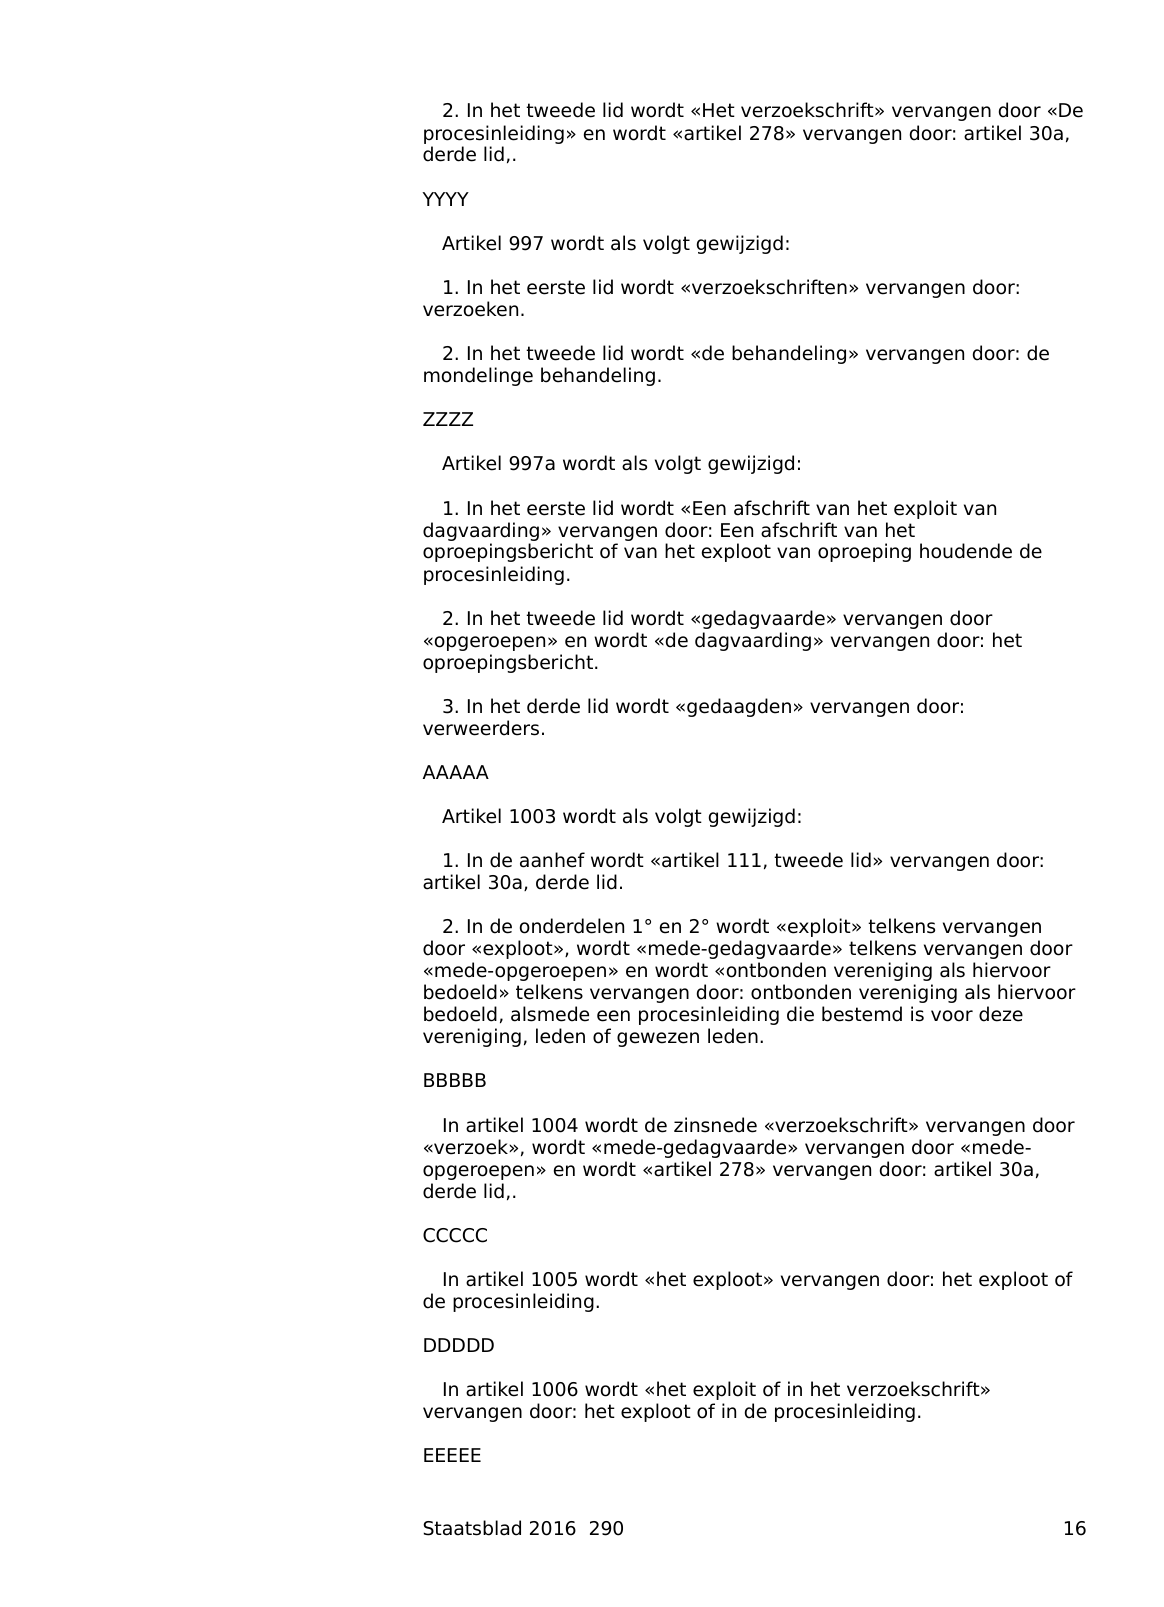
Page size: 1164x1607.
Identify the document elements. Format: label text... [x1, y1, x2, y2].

text EEEEE [422, 1445, 1087, 1467]
text Artikel 997a wordt als volgt gewijzigd: [422, 453, 1087, 475]
text AAAAA [422, 762, 1087, 784]
text Artikel 1003 wordt als volgt gewijzigd: [422, 806, 1087, 828]
text 2. In het tweede lid wordt «gedagvaarde» vervangen door «opgeroepen» en wordt «de dagvaarding» vervangen door: het oproepingsbericht. [422, 608, 1087, 673]
text In artikel 1005 wordt «het exploot» vervangen door: het exploot of de procesinleiding. [422, 1269, 1087, 1313]
text In artikel 1004 wordt de zinsnede «verzoekschrift» vervangen door «verzoek», wordt «mede-gedagvaarde» vervangen door «mede-opgeroepen» en wordt «artikel 278» vervangen door: artikel 30a, derde lid,. [422, 1114, 1087, 1202]
text 2. In het tweede lid wordt «Het verzoekschrift» vervangen door «De procesinleiding» en wordt «artikel 278» vervangen door: artikel 30a, derde lid,. [422, 100, 1087, 166]
text 3. In het derde lid wordt «gedaagden» vervangen door: verweerders. [422, 696, 1087, 740]
text 2. In de onderdelen 1° en 2° wordt «exploit» telkens vervangen door «exploot», wordt «mede-gedagvaarde» telkens vervangen door «mede-opgeroepen» en wordt «ontbonden vereniging als hiervoor bedoeld» telkens vervangen door: ontbonden vereniging als hiervoor bedoeld, alsmede een procesinleiding die bestemd is voor deze vereniging, leden of gewezen leden. [422, 916, 1087, 1048]
text 1. In het eerste lid wordt «Een afschrift van het exploit van dagvaarding» vervangen door: Een afschrift van het oproepingsbericht of van het exploot van oproeping houdende de procesinleiding. [422, 497, 1087, 585]
text 1. In het eerste lid wordt «verzoekschriften» vervangen door: verzoeken. [422, 277, 1087, 321]
text 1. In de aanhef wordt «artikel 111, tweede lid» vervangen door: artikel 30a, derde lid. [422, 850, 1087, 894]
text BBBBB [422, 1070, 1087, 1092]
text Artikel 997 wordt als volgt gewijzigd: [422, 233, 1087, 255]
text YYYY [422, 188, 1087, 211]
text CCCCC [422, 1225, 1087, 1247]
text 2. In het tweede lid wordt «de behandeling» vervangen door: de mondelinge behandeling. [422, 343, 1087, 387]
text DDDDD [422, 1335, 1087, 1357]
text In artikel 1006 wordt «het exploit of in het verzoekschrift» vervangen door: het exploot of in de procesinleiding. [422, 1379, 1087, 1423]
text ZZZZ [422, 409, 1087, 431]
